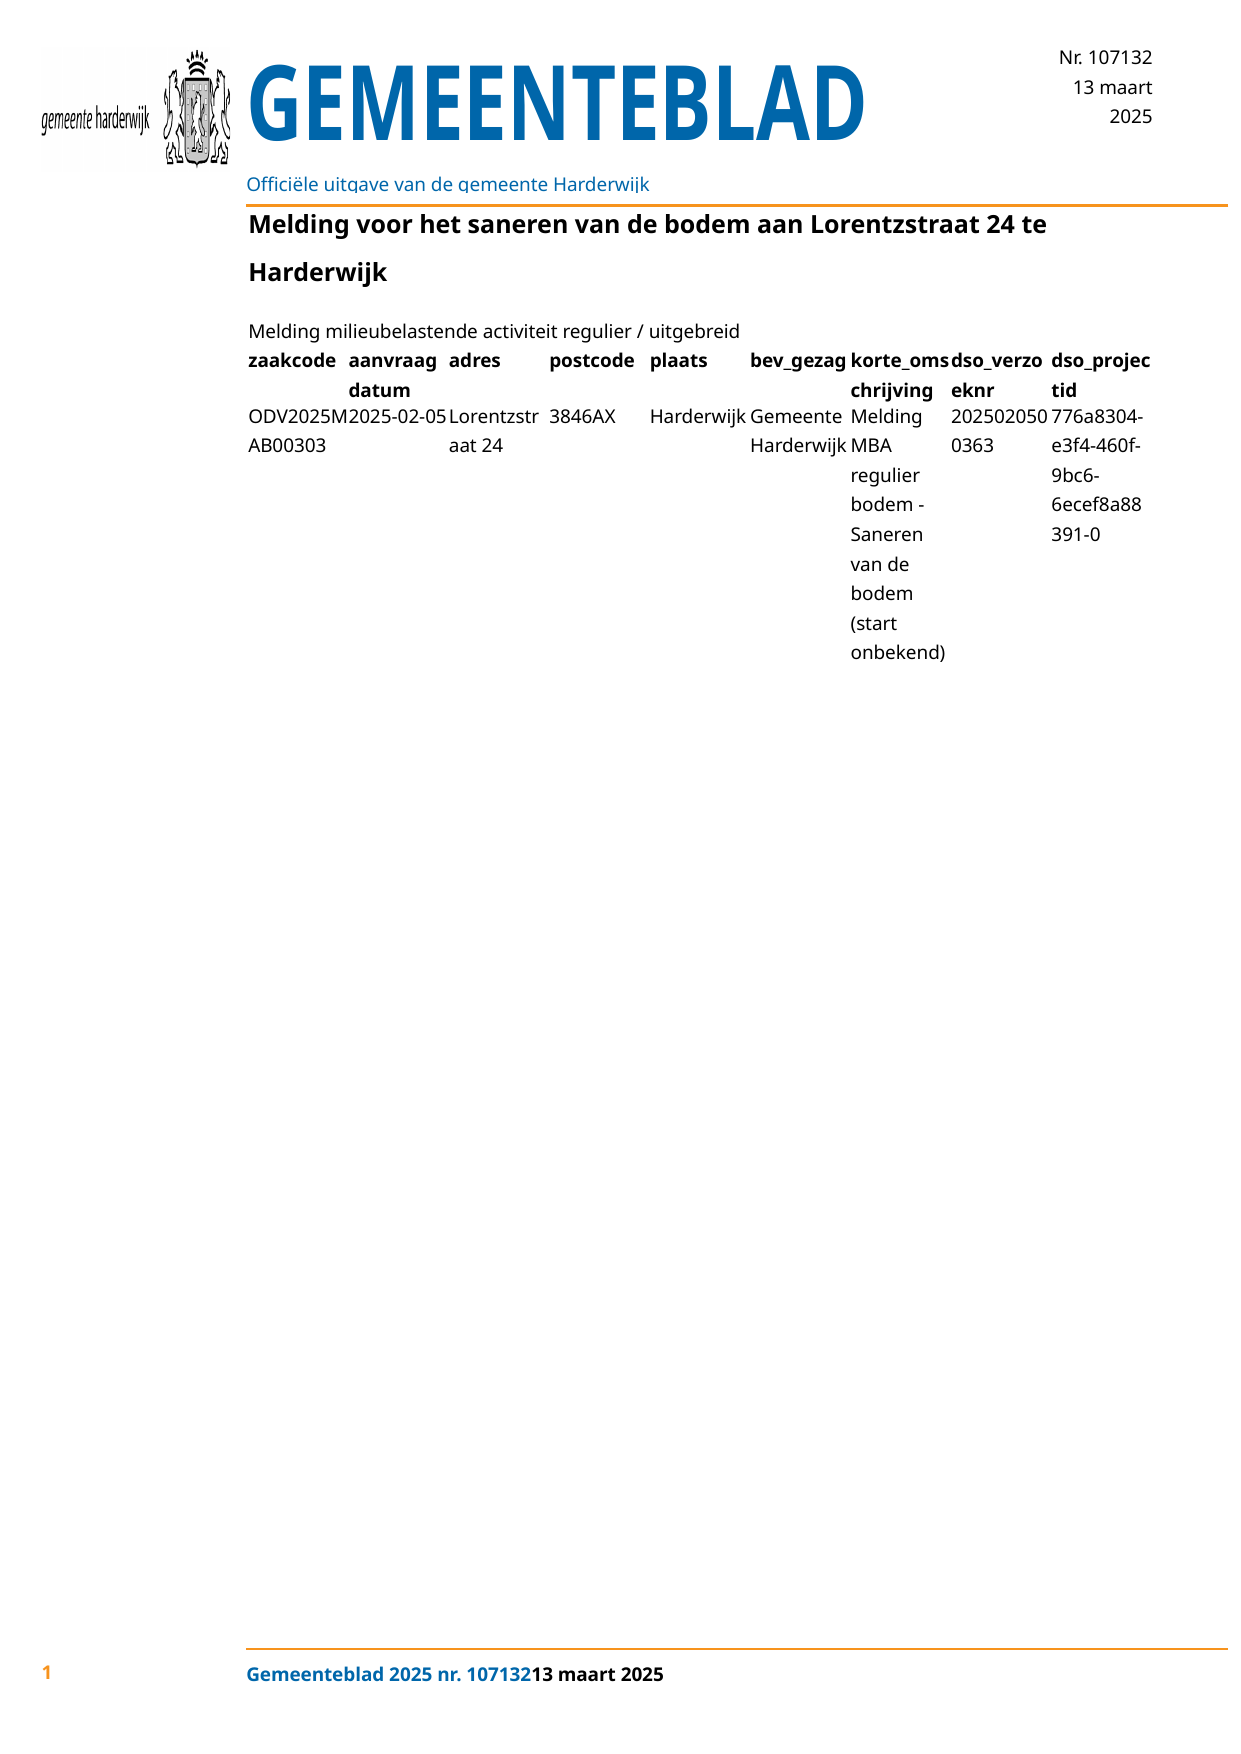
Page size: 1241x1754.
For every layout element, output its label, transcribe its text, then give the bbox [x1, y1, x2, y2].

picture [41, 47, 231, 172]
table_cell ODV2025MAB00303 [248, 403, 348, 665]
table_header aanvraagdatum [348, 348, 449, 403]
table_cell 776a8304-e3f4-460f-9bc6-6ecef8a88391-0 [1051, 403, 1152, 665]
table_header zaakcode [248, 348, 348, 403]
table_header dso_verzoeknr [951, 348, 1051, 403]
table_cell 3846AX [549, 403, 649, 665]
table_header plaats [650, 348, 750, 403]
table_cell Harderwijk [650, 403, 750, 665]
table_cell 2025-02-05 [348, 403, 449, 665]
table_cell Melding MBA regulier bodem - Saneren van de bodem (start onbekend) [850, 403, 951, 665]
text Melding voor het saneren van de bodem aan Lorentzstraat 24 te Harderwijk [248, 207, 1152, 288]
table_header bev_gezag [750, 348, 850, 403]
table_header korte_omschrijving [850, 348, 951, 403]
table_cell Lorentzstraat 24 [449, 403, 549, 665]
table_header dso_projectid [1051, 348, 1152, 403]
table_cell Gemeente Harderwijk [750, 403, 850, 665]
table_header postcode [549, 348, 649, 403]
table_cell 2025020500363 [951, 403, 1051, 665]
table_header adres [449, 348, 549, 403]
text Melding milieubelastende activiteit regulier / uitgebreid [248, 318, 1152, 344]
